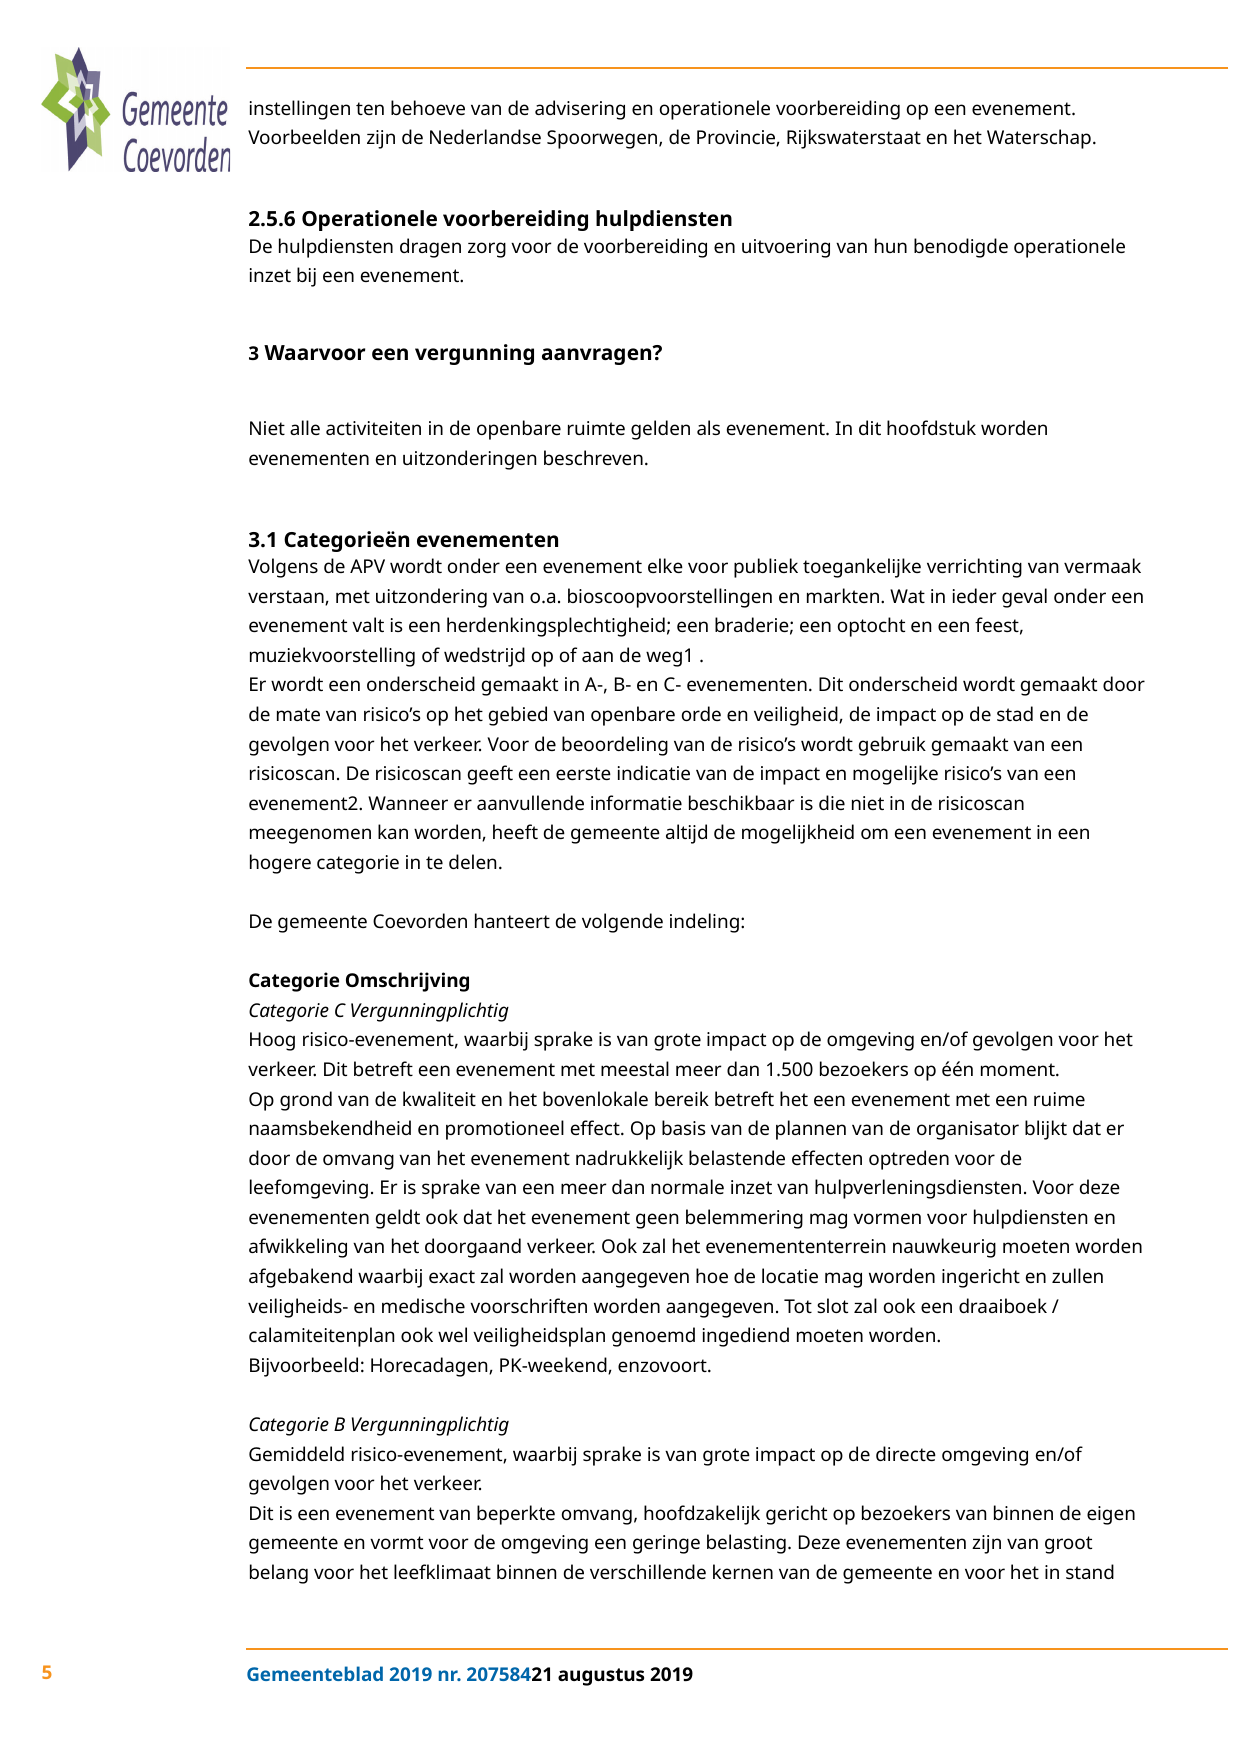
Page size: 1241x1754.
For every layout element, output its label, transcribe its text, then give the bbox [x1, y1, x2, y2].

text Op grond van de kwaliteit en het bovenlokale bereik betreft het een evenement met een ruime naamsbekendheid en promotioneel effect. Op basis van de plannen van de organisator blijkt dat er door de omvang van het evenement nadrukkelijk belastende effecten optreden voor de leefomgeving. Er is sprake van een meer dan normale inzet van hulpverleningsdiensten. Voor deze evenementen geldt ook dat het evenement geen belemmering mag vormen voor hulpdiensten en afwikkeling van het doorgaand verkeer. Ook zal het evenemententerrein nauwkeurig moeten worden afgebakend waarbij exact zal worden aangegeven hoe de locatie mag worden ingericht en zullen veiligheids‐ en medische voorschriften worden aangegeven. Tot slot zal ook een draaiboek / calamiteitenplan ook wel veiligheidsplan genoemd ingediend moeten worden. [248, 1086, 1152, 1348]
text 2.5.6 Operationele voorbereiding hulpdiensten [248, 204, 1152, 233]
text De hulpdiensten dragen zorg voor de voorbereiding en uitvoering van hun benodigde operationele inzet bij een evenement. [248, 233, 1152, 288]
text Volgens de APV wordt onder een evenement elke voor publiek toegankelijke verrichting van vermaak verstaan, met uitzondering van o.a. bioscoopvoorstellingen en markten. Wat in ieder geval onder een evenement valt is een herdenkingsplechtigheid; een braderie; een optocht en een feest, muziekvoorstelling of wedstrijd op of aan de weg1 . [248, 553, 1152, 668]
text Hoog risico-evenement, waarbij sprake is van grote impact op de omgeving en/of gevolgen voor het verkeer. Dit betreft een evenement met meestal meer dan 1.500 bezoekers op één moment. [248, 1027, 1152, 1082]
picture [41, 47, 231, 172]
text Categorie C Vergunningplichtig [248, 997, 1152, 1023]
text Niet alle activiteiten in de openbare ruimte gelden als evenement. In dit hoofdstuk worden evenementen en uitzonderingen beschreven. [248, 415, 1152, 471]
text 3 Waarvoor een vergunning aanvragen? [248, 338, 1152, 366]
text Categorie B Vergunningplichtig [248, 1411, 1152, 1437]
text De gemeente Coevorden hanteert de volgende indeling: [248, 908, 1152, 934]
text Er wordt een onderscheid gemaakt in A-, B- en C- evenementen. Dit onderscheid wordt gemaakt door de mate van risico’s op het gebied van openbare orde en veiligheid, de impact op de stad en de gevolgen voor het verkeer. Voor de beoordeling van de risico’s wordt gebruik gemaakt van een risicoscan. De risicoscan geeft een eerste indicatie van de impact en mogelijke risico’s van een evenement2. Wanneer er aanvullende informatie beschikbaar is die niet in de risicoscan meegenomen kan worden, heeft de gemeente altijd de mogelijkheid om een evenement in een hogere categorie in te delen. [248, 672, 1152, 875]
text Categorie Omschrijving [248, 967, 1152, 993]
text Dit is een evenement van beperkte omvang, hoofdzakelijk gericht op bezoekers van binnen de eigen gemeente en vormt voor de omgeving een geringe belasting. Deze evenementen zijn van groot belang voor het leefklimaat binnen de verschillende kernen van de gemeente en voor het in stand [248, 1500, 1152, 1585]
text instellingen ten behoeve van de advisering en operationele voorbereiding op een evenement. Voorbeelden zijn de Nederlandse Spoorwegen, de Provincie, Rijkswaterstaat en het Waterschap. [248, 95, 1152, 150]
text Gemiddeld risico-evenement, waarbij sprake is van grote impact op de directe omgeving en/of gevolgen voor het verkeer. [248, 1441, 1152, 1496]
text Bijvoorbeeld: Horecadagen, PK-weekend, enzovoort. [248, 1352, 1152, 1378]
text 3.1 Categorieën evenementen [248, 525, 1152, 553]
